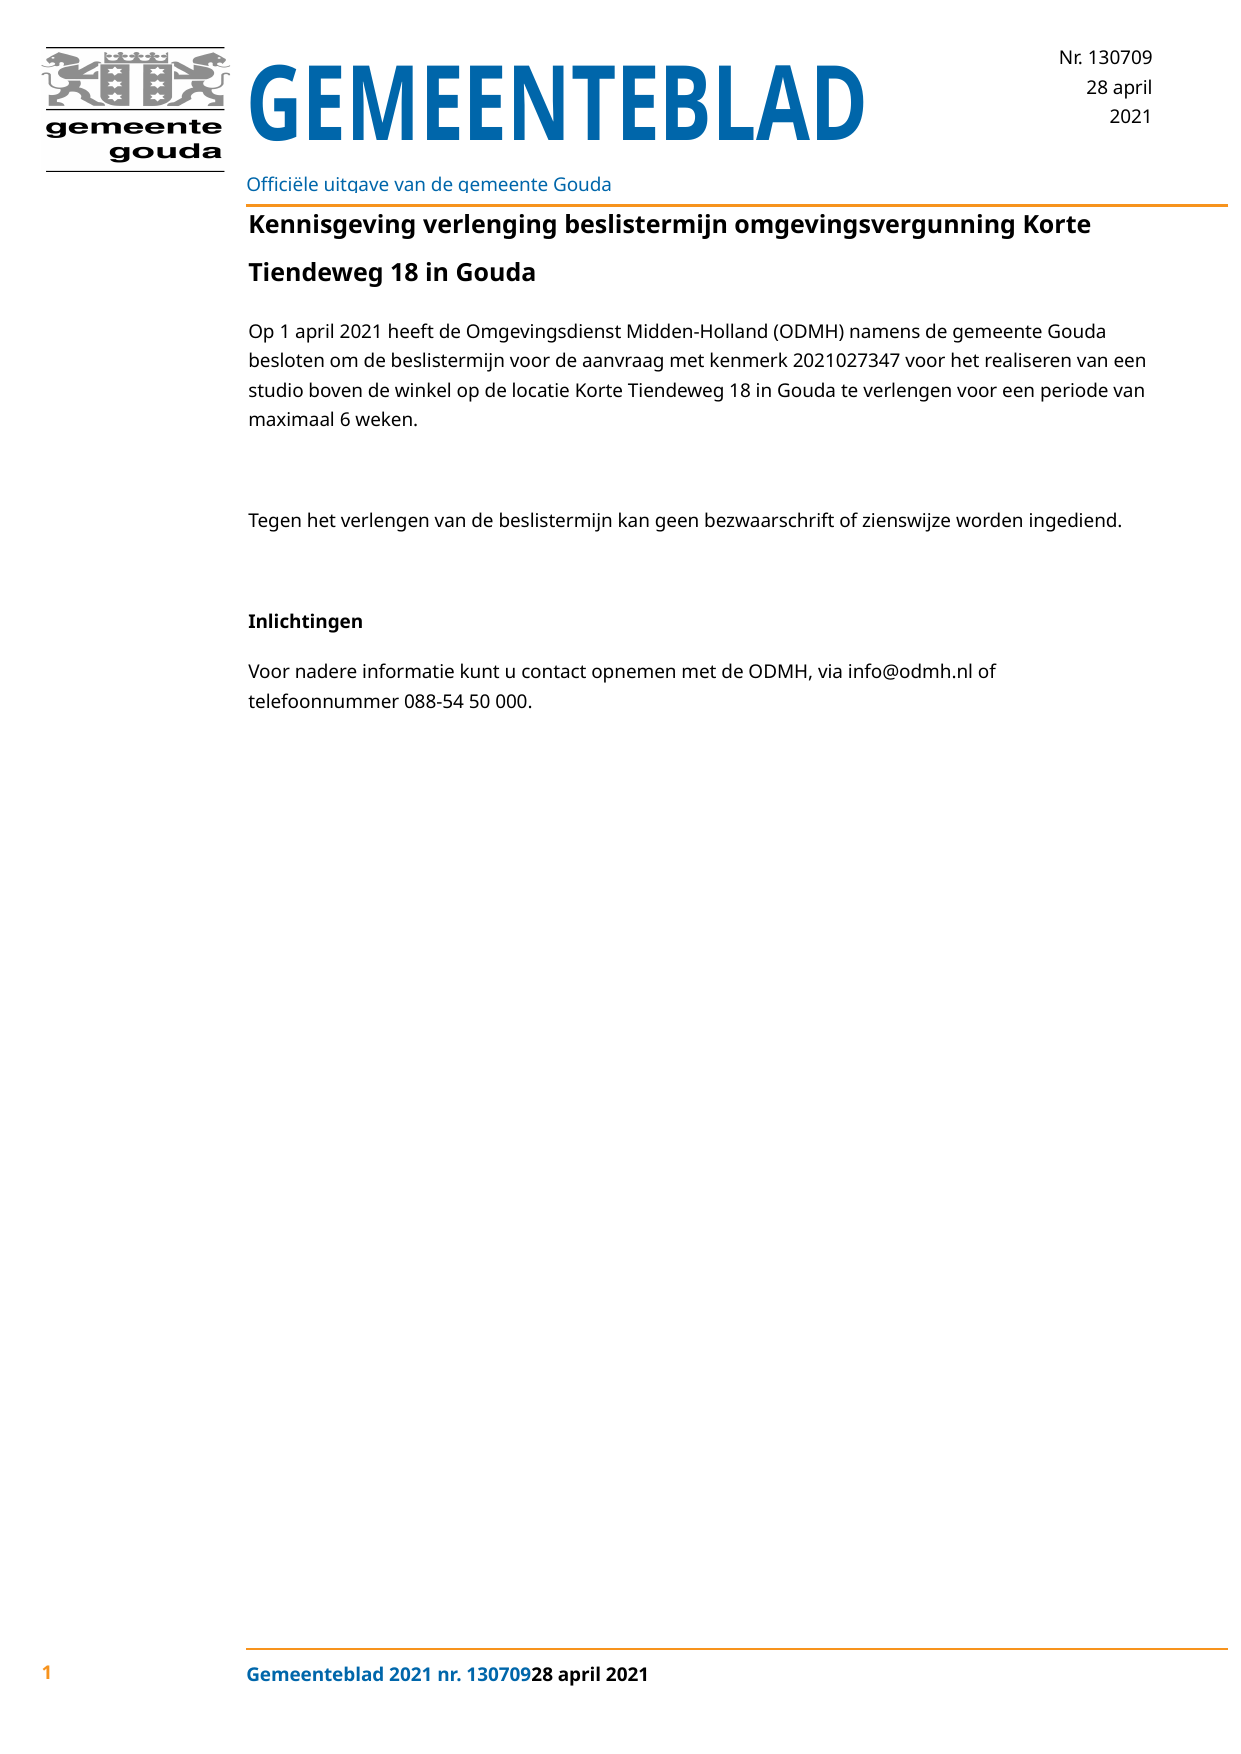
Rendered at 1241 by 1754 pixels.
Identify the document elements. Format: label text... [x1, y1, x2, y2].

text Tegen het verlengen van de beslistermijn kan geen bezwaarschrift of zienswijze worden ingediend. [248, 507, 1152, 533]
text Kennisgeving verlenging beslistermijn omgevingsvergunning Korte Tiendeweg 18 in Gouda [248, 207, 1152, 288]
text Op 1 april 2021 heeft de Omgevingsdienst Midden-Holland (ODMH) namens de gemeente Gouda besloten om de beslistermijn voor de aanvraag met kenmerk 2021027347 voor het realiseren van een studio boven de winkel op de locatie Korte Tiendeweg 18 in Gouda te verlengen voor een periode van maximaal 6 weken. [248, 318, 1152, 432]
text Voor nadere informatie kunt u contact opnemen met de ODMH, via info@odmh.nl of telefoonnummer 088-54 50 000. [248, 659, 1152, 714]
picture [41, 47, 231, 172]
text Inlichtingen [248, 608, 1152, 634]
